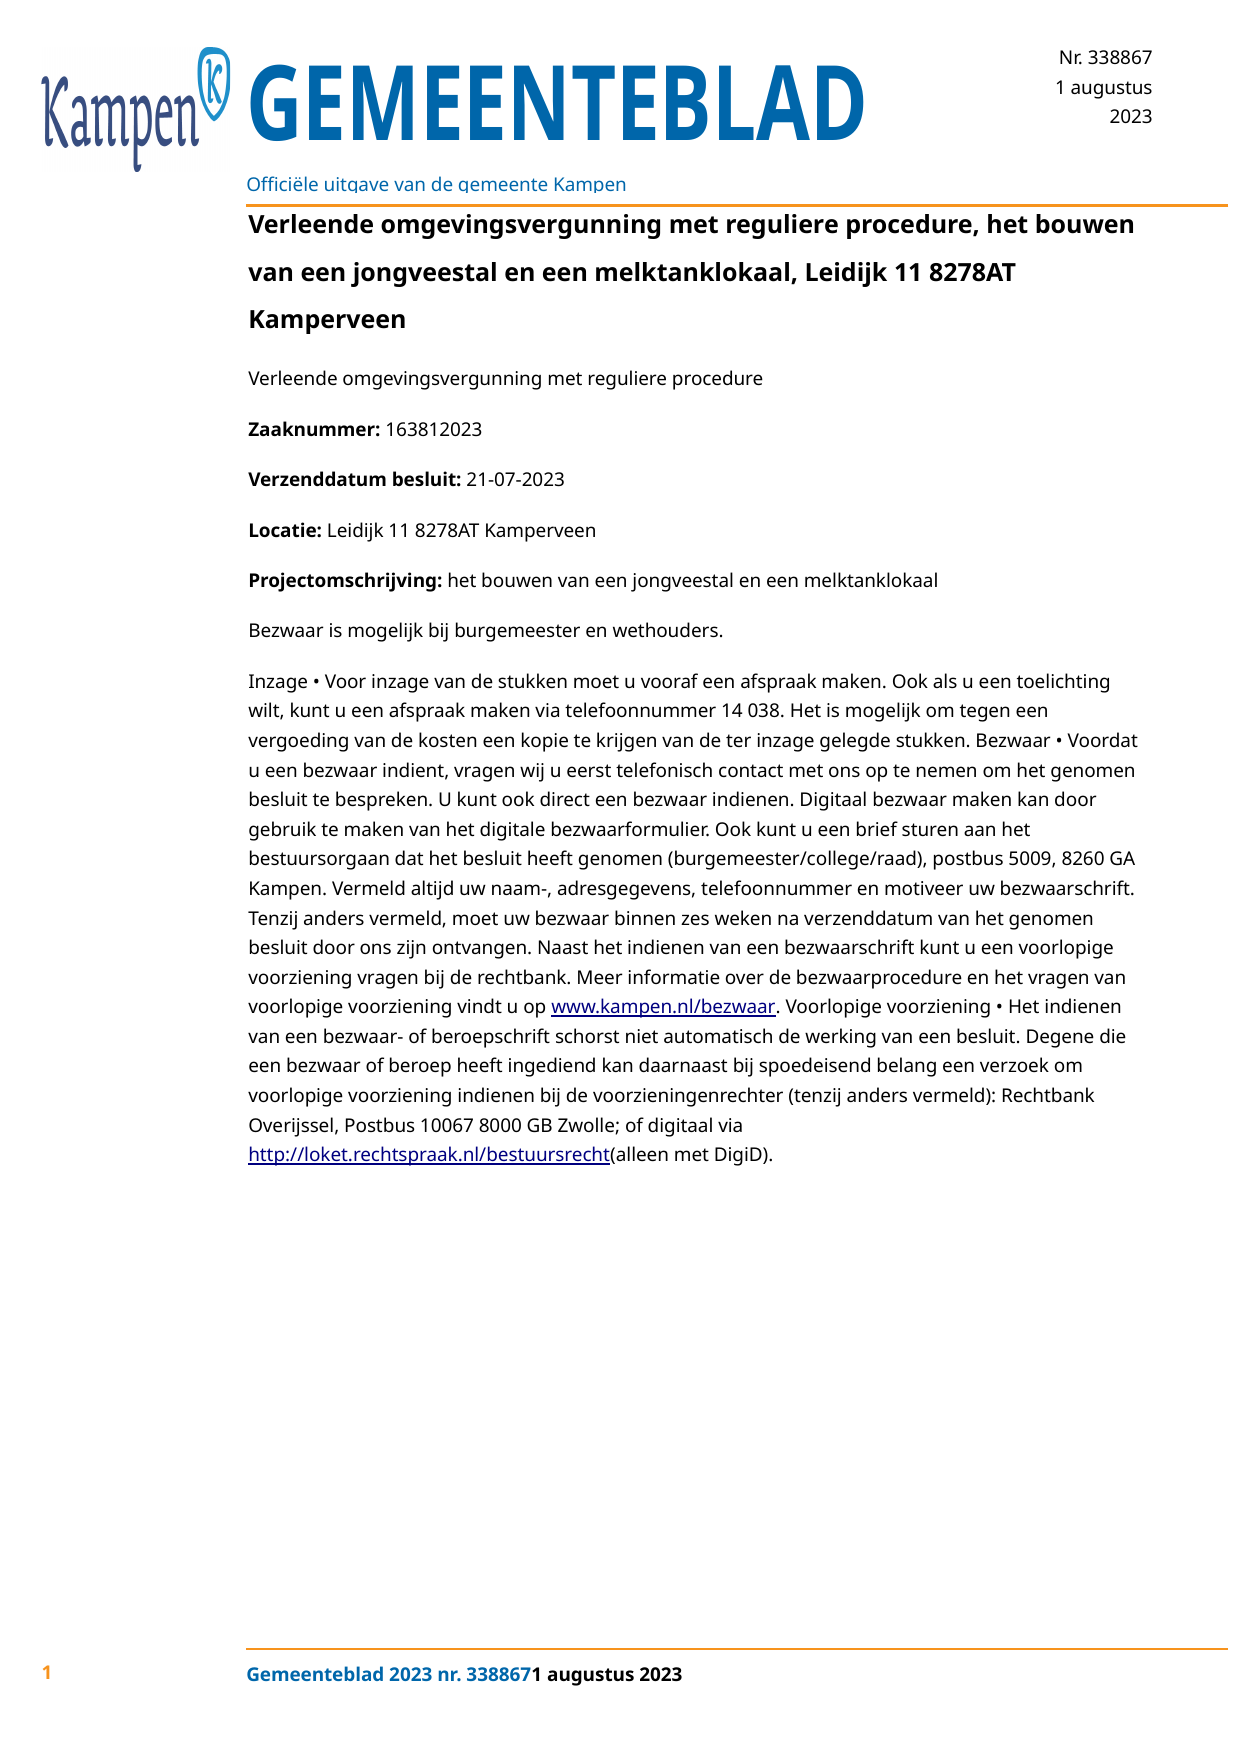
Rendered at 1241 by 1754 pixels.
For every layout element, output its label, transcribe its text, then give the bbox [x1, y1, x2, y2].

text Verzenddatum besluit: 21-07-2023 [248, 466, 1152, 492]
text Verleende omgevingsvergunning met reguliere procedure [248, 366, 1152, 391]
picture [41, 47, 231, 172]
text Zaaknummer: 163812023 [248, 416, 1152, 442]
text Projectomschrijving: het bouwen van een jongveestal en een melktanklokaal [248, 567, 1152, 593]
text Locatie: Leidijk 11 8278AT Kamperveen [248, 517, 1152, 542]
text Verleende omgevingsvergunning met reguliere procedure, het bouwen van een jongveestal en een melktanklokaal, Leidijk 11 8278AT Kamperveen [248, 207, 1152, 336]
text Bezwaar is mogelijk bij burgemeester en wethouders. [248, 618, 1152, 643]
text Inzage • Voor inzage van de stukken moet u vooraf een afspraak maken. Ook als u een toelichting wilt, kunt u een afspraak maken via telefoonnummer 14 038. Het is mogelijk om tegen een vergoeding van de kosten een kopie te krijgen van de ter inzage gelegde stukken. Bezwaar • Voordat u een bezwaar indient, vragen wij u eerst telefonisch contact met ons op te nemen om het genomen besluit te bespreken. U kunt ook direct een bezwaar indienen. Digitaal bezwaar maken kan door gebruik te maken van het digitale bezwaarformulier. Ook kunt u een brief sturen aan het bestuursorgaan dat het besluit heeft genomen (burgemeester/college/raad), postbus 5009, 8260 GA Kampen. Vermeld altijd uw naam-, adresgegevens, telefoonnummer en motiveer uw bezwaarschrift. Tenzij anders vermeld, moet uw bezwaar binnen zes weken na verzenddatum van het genomen besluit door ons zijn ontvangen. Naast het indienen van een bezwaarschrift kunt u een voorlopige voorziening vragen bij de rechtbank. Meer informatie over de bezwaarprocedure en het vragen van voorlopige voorziening vindt u op www.kampen.nl/bezwaar. Voorlopige voorziening • Het indienen van een bezwaar- of beroepschrift schorst niet automatisch de werking van een besluit. Degene die een bezwaar of beroep heeft ingediend kan daarnaast bij spoedeisend belang een verzoek om voorlopige voorziening indienen bij de voorzieningenrechter (tenzij anders vermeld): Rechtbank Overijssel, Postbus 10067 8000 GB Zwolle; of digitaal via http://loket.rechtspraak.nl/bestuursrecht(alleen met DigiD). [248, 668, 1152, 1167]
